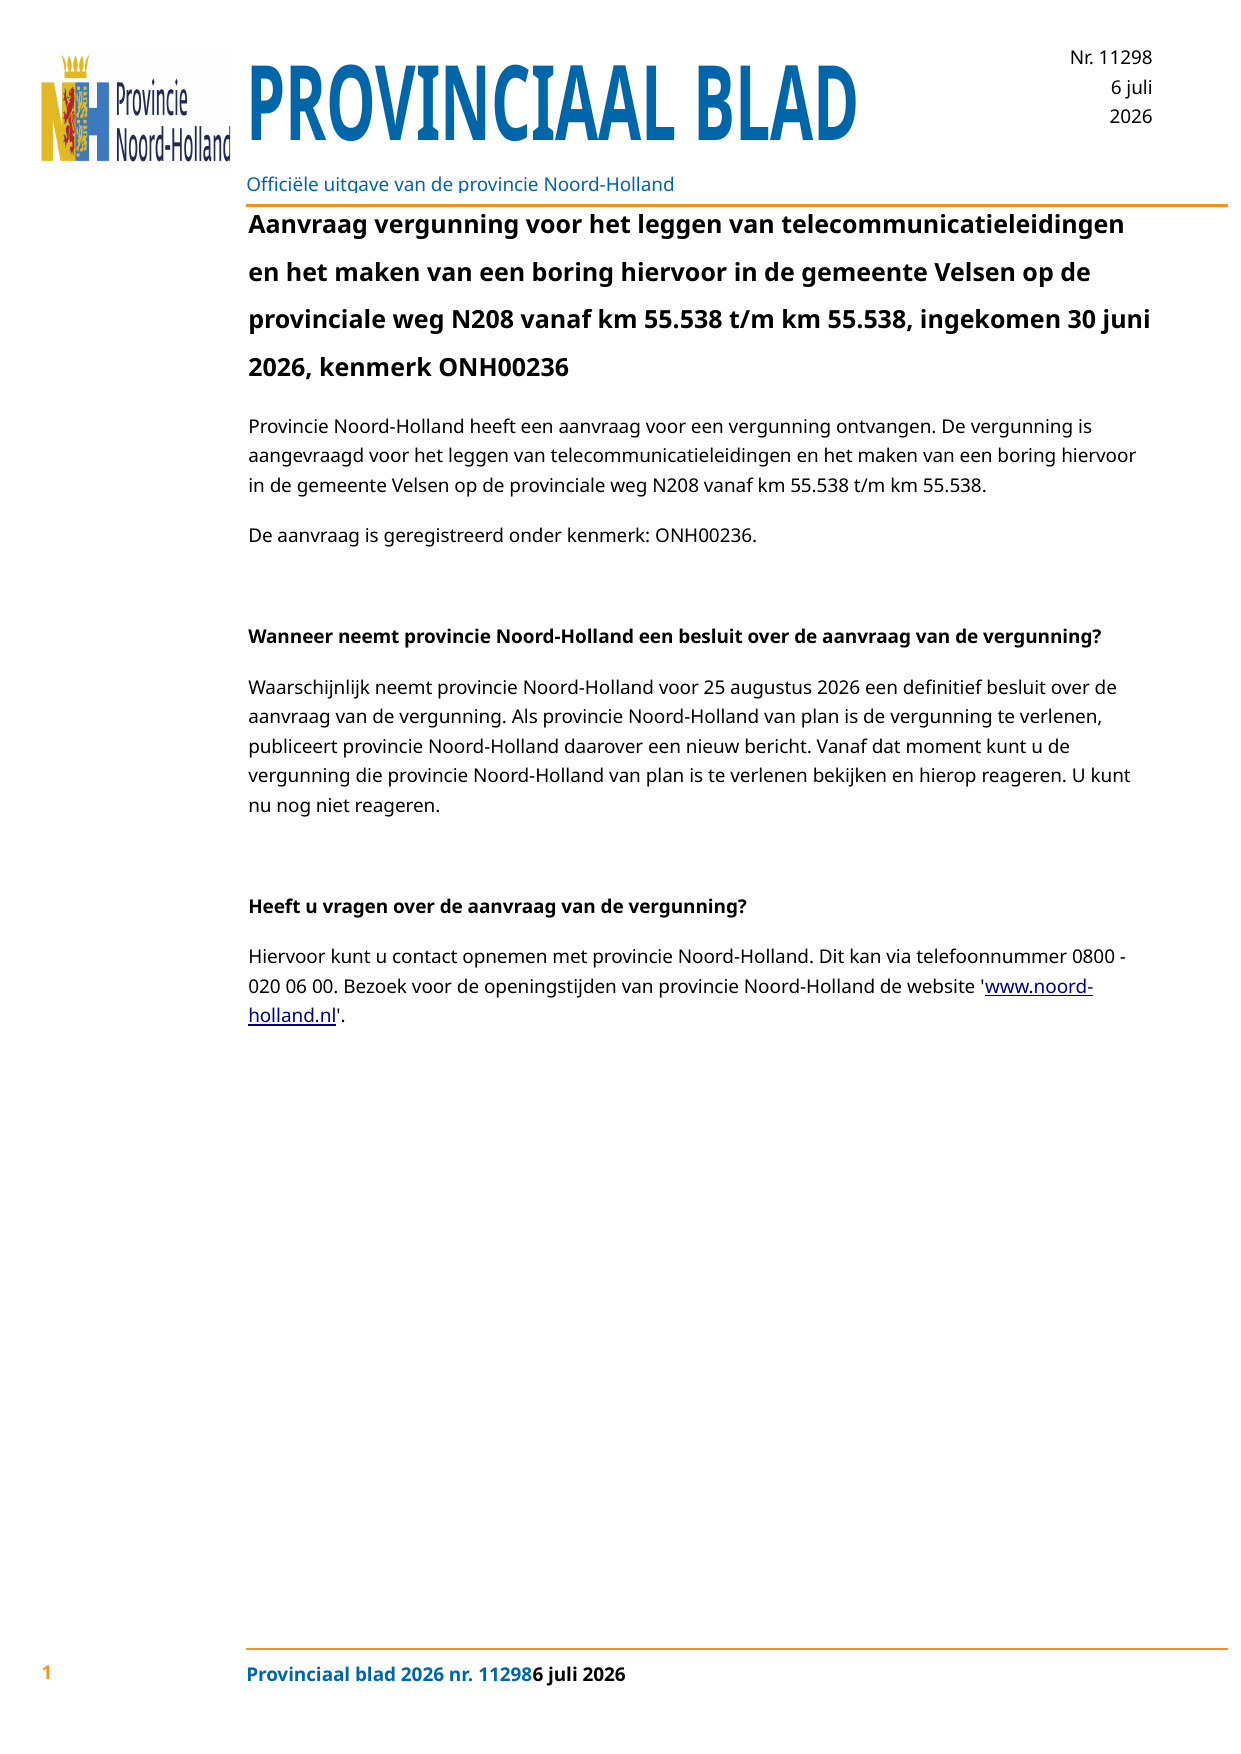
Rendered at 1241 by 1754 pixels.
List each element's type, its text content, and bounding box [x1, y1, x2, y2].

text De aanvraag is geregistreerd onder kenmerk: ONH00236. [248, 523, 1152, 548]
text Heeft u vragen over de aanvraag van de vergunning? [248, 893, 1152, 919]
picture [41, 47, 231, 172]
text Aanvraag vergunning voor het leggen van telecommunicatieleidingen en het maken van een boring hiervoor in de gemeente Velsen op de provinciale weg N208 vanaf km 55.538 t/m km 55.538, ingekomen 30 juni 2026, kenmerk ONH00236 [248, 207, 1152, 384]
text Provincie Noord-Holland heeft een aanvraag voor een vergunning ontvangen. De vergunning is aangevraagd voor het leggen van telecommunicatieleidingen en het maken van een boring hiervoor in de gemeente Velsen op de provinciale weg N208 vanaf km 55.538 t/m km 55.538. [248, 413, 1152, 498]
text Waarschijnlijk neemt provincie Noord-Holland voor 25 augustus 2026 een definitief besluit over de aanvraag van de vergunning. Als provincie Noord-Holland van plan is de vergunning te verlenen, publiceert provincie Noord-Holland daarover een nieuw bericht. Vanaf dat moment kunt u de vergunning die provincie Noord-Holland van plan is te verlenen bekijken en hierop reageren. U kunt nu nog niet reageren. [248, 674, 1152, 818]
text Hiervoor kunt u contact opnemen met provincie Noord-Holland. Dit kan via telefoonnummer 0800 - 020 06 00. Bezoek voor de openingstijden van provincie Noord-Holland de website 'www.noord-holland.nl'. [248, 943, 1152, 1028]
text Wanneer neemt provincie Noord-Holland een besluit over de aanvraag van de vergunning? [248, 623, 1152, 649]
